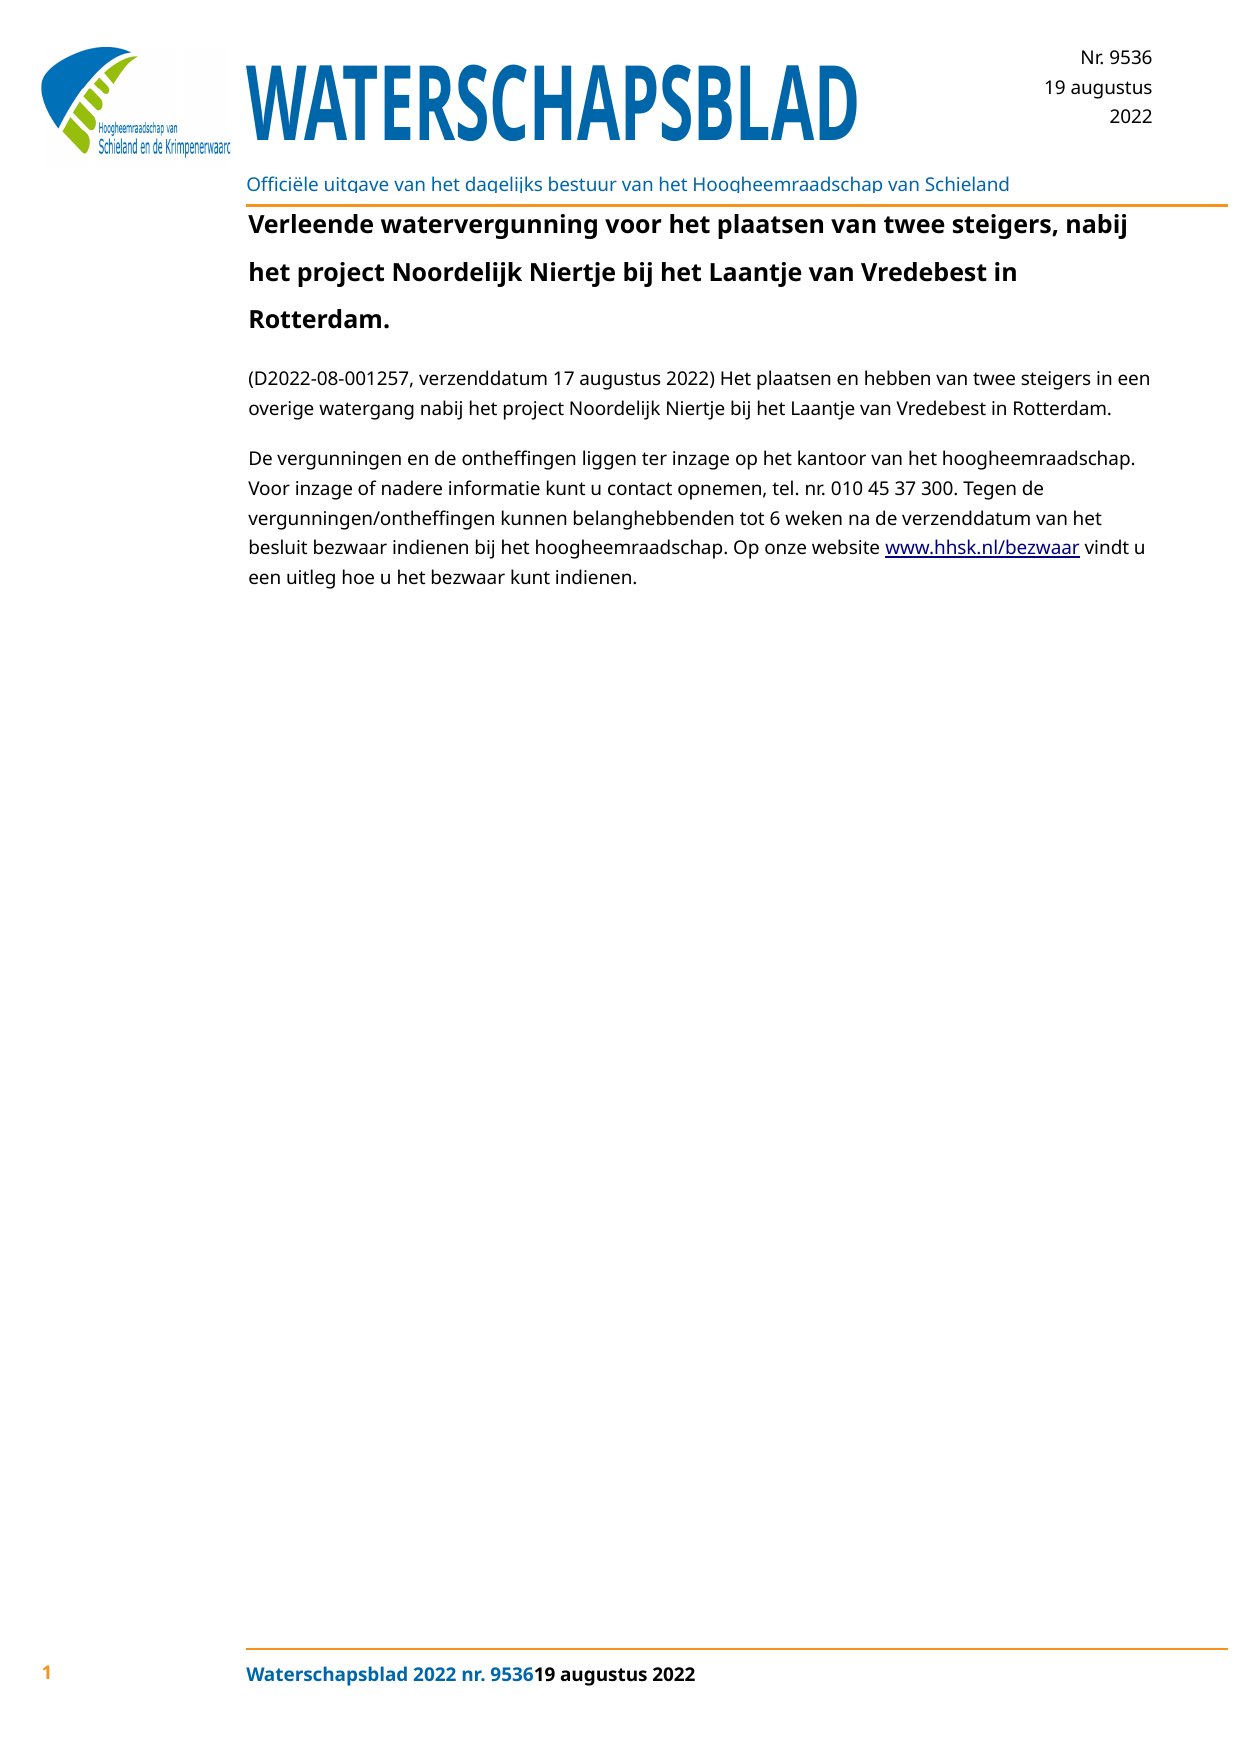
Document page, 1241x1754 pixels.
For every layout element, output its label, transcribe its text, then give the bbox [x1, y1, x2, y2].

picture [41, 47, 231, 172]
text (D2022-08-001257, verzenddatum 17 augustus 2022) Het plaatsen en hebben van twee steigers in een overige watergang nabij het project Noordelijk Niertje bij het Laantje van Vredebest in Rotterdam. [248, 366, 1152, 421]
text Verleende watervergunning voor het plaatsen van twee steigers, nabij het project Noordelijk Niertje bij het Laantje van Vredebest in Rotterdam. [248, 207, 1152, 336]
text De vergunningen en de ontheffingen liggen ter inzage op het kantoor van het hoogheemraadschap. Voor inzage of nadere informatie kunt u contact opnemen, tel. nr. 010 45 37 300. Tegen de vergunningen/ontheffingen kunnen belanghebbenden tot 6 weken na de verzenddatum van het besluit bezwaar indienen bij het hoogheemraadschap. Op onze website www.hhsk.nl/bezwaar vindt u een uitleg hoe u het bezwaar kunt indienen. [248, 446, 1152, 589]
